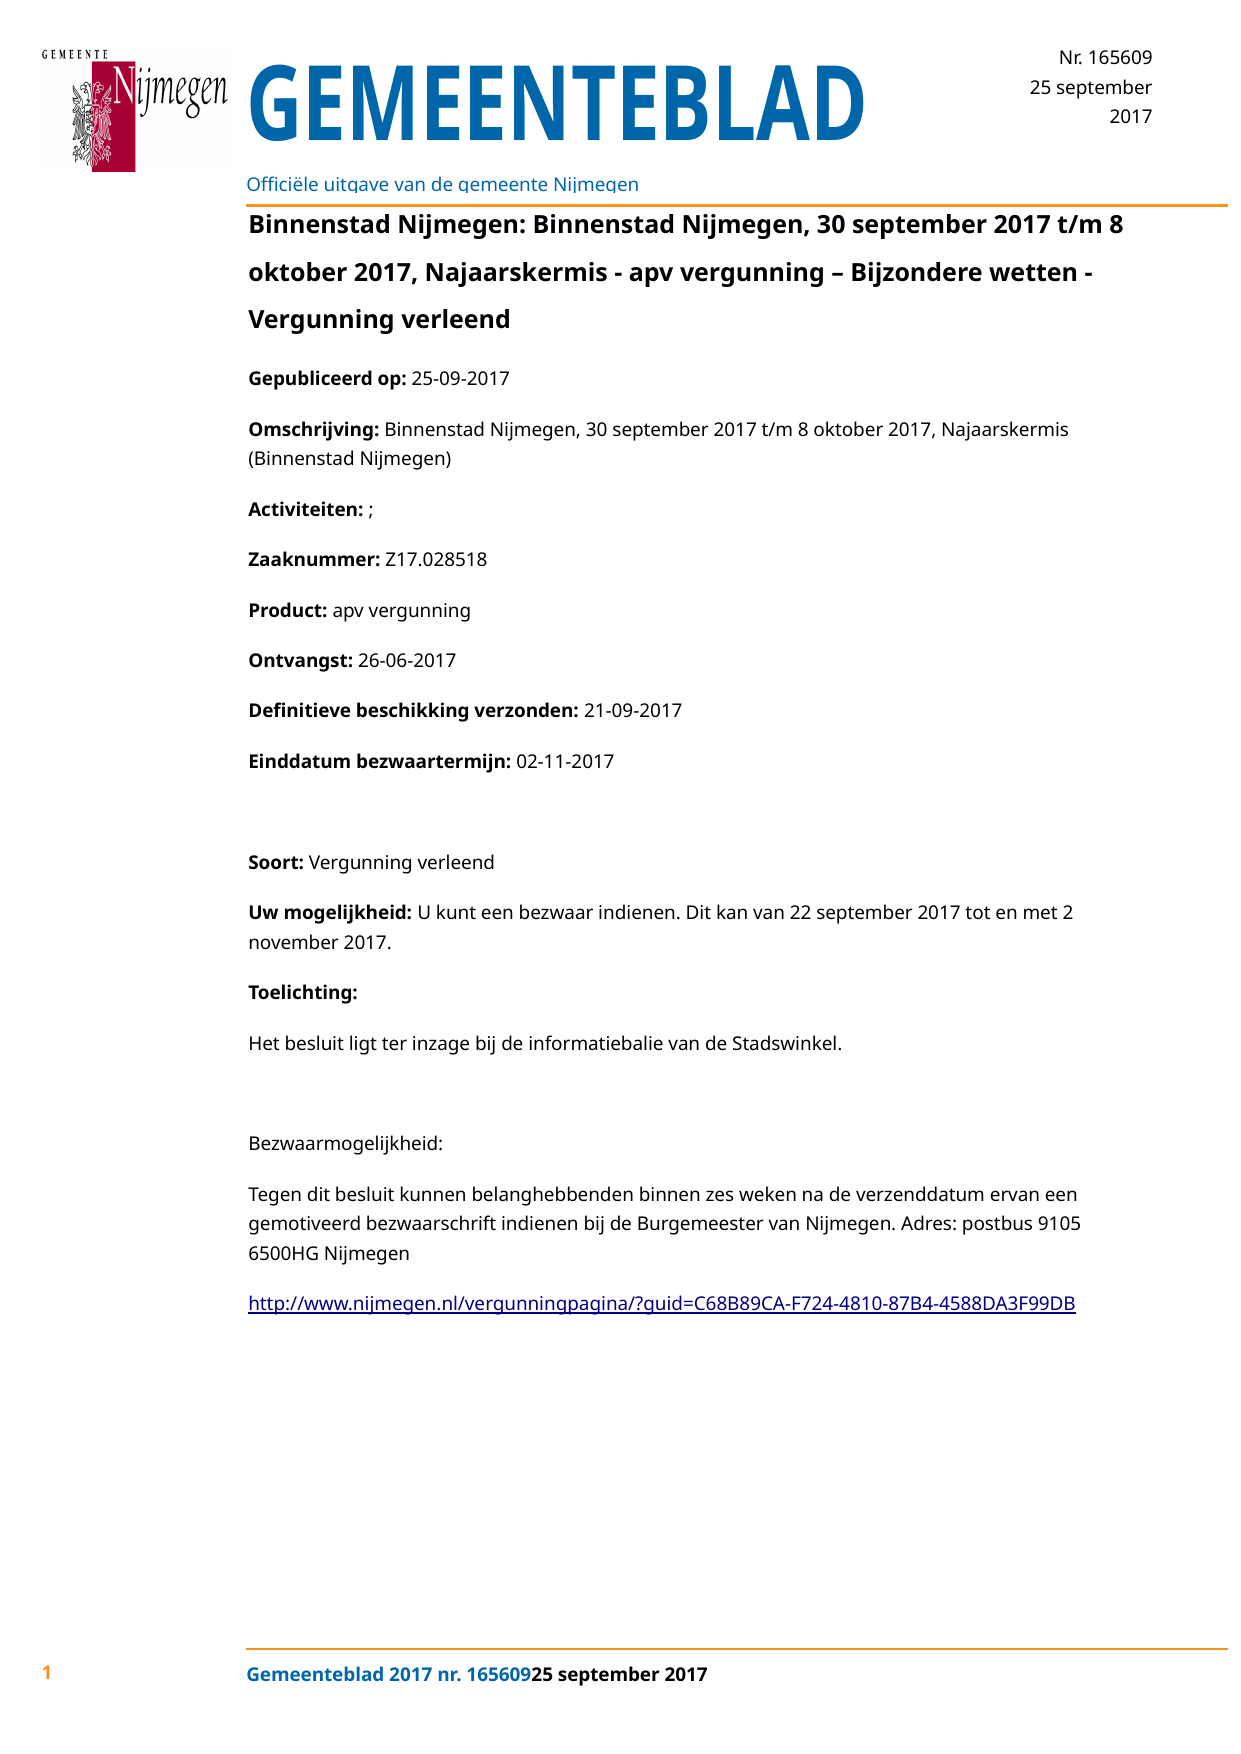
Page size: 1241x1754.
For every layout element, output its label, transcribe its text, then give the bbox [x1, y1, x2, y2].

text Uw mogelijkheid: U kunt een bezwaar indienen. Dit kan van 22 september 2017 tot en met 2 november 2017. [248, 899, 1152, 954]
text Tegen dit besluit kunnen belanghebbenden binnen zes weken na de verzenddatum ervan een gemotiveerd bezwaarschrift indienen bij de Burgemeester van Nijmegen. Adres: postbus 9105 6500HG Nijmegen [248, 1181, 1152, 1266]
picture [41, 47, 231, 172]
text Definitieve beschikking verzonden: 21-09-2017 [248, 698, 1152, 723]
text Omschrijving: Binnenstad Nijmegen, 30 september 2017 t/m 8 oktober 2017, Najaarskermis (Binnenstad Nijmegen) [248, 416, 1152, 471]
text Het besluit ligt ter inzage bij de informatiebalie van de Stadswinkel. [248, 1030, 1152, 1055]
text Soort: Vergunning verleend [248, 849, 1152, 874]
text Product: apv vergunning [248, 597, 1152, 622]
text Bezwaarmogelijkheid: [248, 1131, 1152, 1156]
text http://www.nijmegen.nl/vergunningpagina/?guid=C68B89CA-F724-4810-87B4-4588DA3F99DB [248, 1291, 1152, 1316]
text Ontvangst: 26-06-2017 [248, 647, 1152, 673]
text Binnenstad Nijmegen: Binnenstad Nijmegen, 30 september 2017 t/m 8 oktober 2017, Najaarskermis - apv vergunning – Bijzondere wetten - Vergunning verleend [248, 207, 1152, 336]
text Activiteiten: ; [248, 496, 1152, 522]
text Einddatum bezwaartermijn: 02-11-2017 [248, 748, 1152, 774]
text Toelichting: [248, 979, 1152, 1005]
text Zaaknummer: Z17.028518 [248, 546, 1152, 572]
text Gepubliceerd op: 25-09-2017 [248, 366, 1152, 391]
